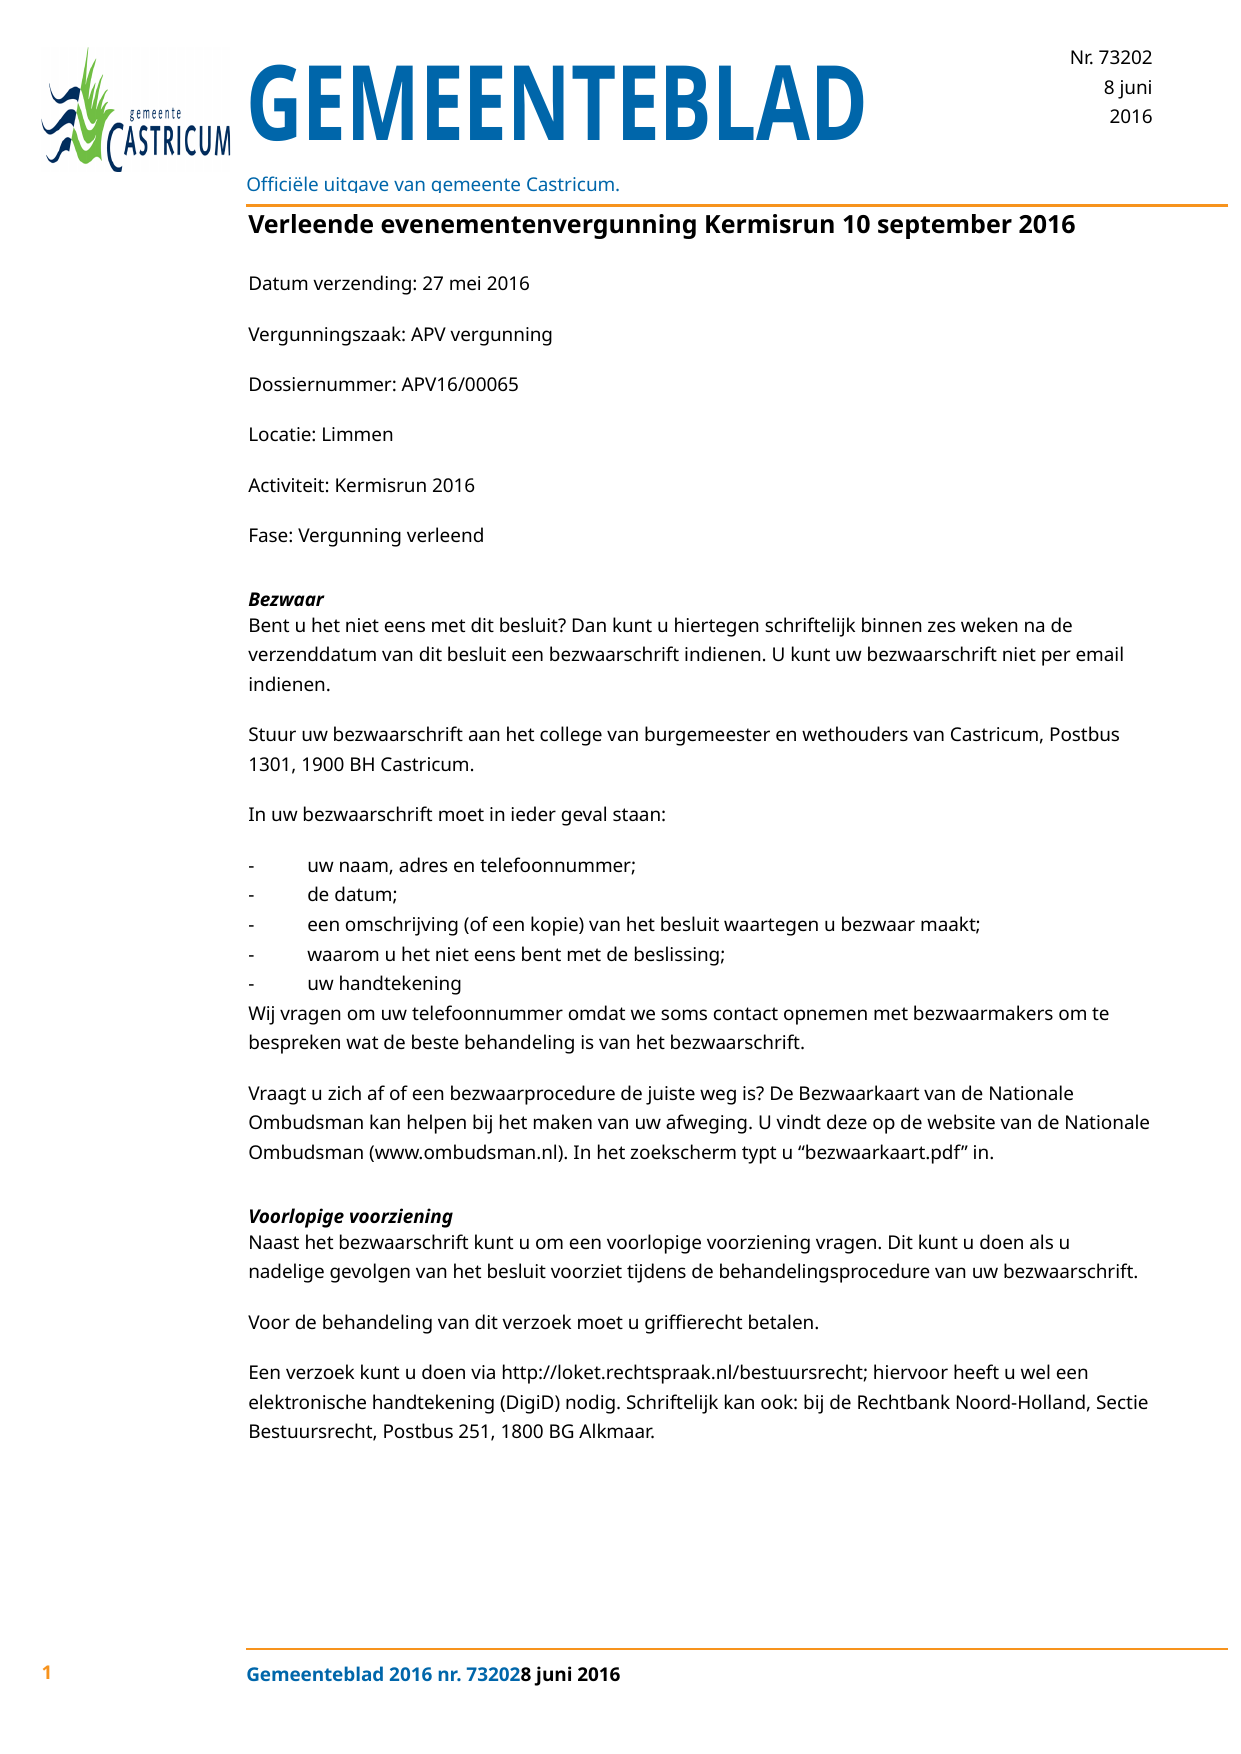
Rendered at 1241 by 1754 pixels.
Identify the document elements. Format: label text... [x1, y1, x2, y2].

text Vraagt u zich af of een bezwaarprocedure de juiste weg is? De Bezwaarkaart van de Nationale Ombudsman kan helpen bij het maken van uw afweging. U vindt deze op de website van de Nationale Ombudsman (www.ombudsman.nl). In het zoekscherm typt u “bezwaarkaart.pdf” in. [248, 1080, 1152, 1165]
text In uw bezwaarschrift moet in ieder geval staan: [248, 802, 1152, 827]
list uw naam, adres en telefoonnummer; [248, 852, 1152, 878]
text Bezwaar [248, 586, 1152, 612]
list een omschrijving (of een kopie) van het besluit waartegen u bezwaar maakt; [248, 911, 1152, 937]
text Een verzoek kunt u doen via http://loket.rechtspraak.nl/bestuursrecht; hiervoor heeft u wel een elektronische handtekening (DigiD) nodig. Schriftelijk kan ook: bij de Rechtbank Noord-Holland, Sectie Bestuursrecht, Postbus 251, 1800 BG Alkmaar. [248, 1359, 1152, 1444]
list de datum; [248, 882, 1152, 907]
text Vergunningszaak: APV vergunning [248, 321, 1152, 346]
text Activiteit: Kermisrun 2016 [248, 472, 1152, 498]
text Voorlopige voorziening [248, 1203, 1152, 1229]
text Fase: Vergunning verleend [248, 522, 1152, 548]
picture [41, 47, 231, 172]
text Bent u het niet eens met dit besluit? Dan kunt u hiertegen schriftelijk binnen zes weken na de verzenddatum van dit besluit een bezwaarschrift indienen. U kunt uw bezwaarschrift niet per email indienen. [248, 612, 1152, 697]
text Verleende evenementenvergunning Kermisrun 10 september 2016 [248, 207, 1152, 241]
text Voor de behandeling van dit verzoek moet u griffierecht betalen. [248, 1309, 1152, 1334]
text Wij vragen om uw telefoonnummer omdat we soms contact opnemen met bezwaarmakers om te bespreken wat de beste behandeling is van het bezwaarschrift. [248, 1000, 1152, 1055]
text Naast het bezwaarschrift kunt u om een voorlopige voorziening vragen. Dit kunt u doen als u nadelige gevolgen van het besluit voorziet tijdens de behandelingsprocedure van uw bezwaarschrift. [248, 1229, 1152, 1284]
list waarom u het niet eens bent met de beslissing; [248, 941, 1152, 967]
text Dossiernummer: APV16/00065 [248, 371, 1152, 397]
text Datum verzending: 27 mei 2016 [248, 270, 1152, 296]
list uw handtekening [248, 970, 1152, 996]
text Locatie: Limmen [248, 422, 1152, 447]
text Stuur uw bezwaarschrift aan het college van burgemeester en wethouders van Castricum, Postbus 1301, 1900 BH Castricum. [248, 722, 1152, 777]
